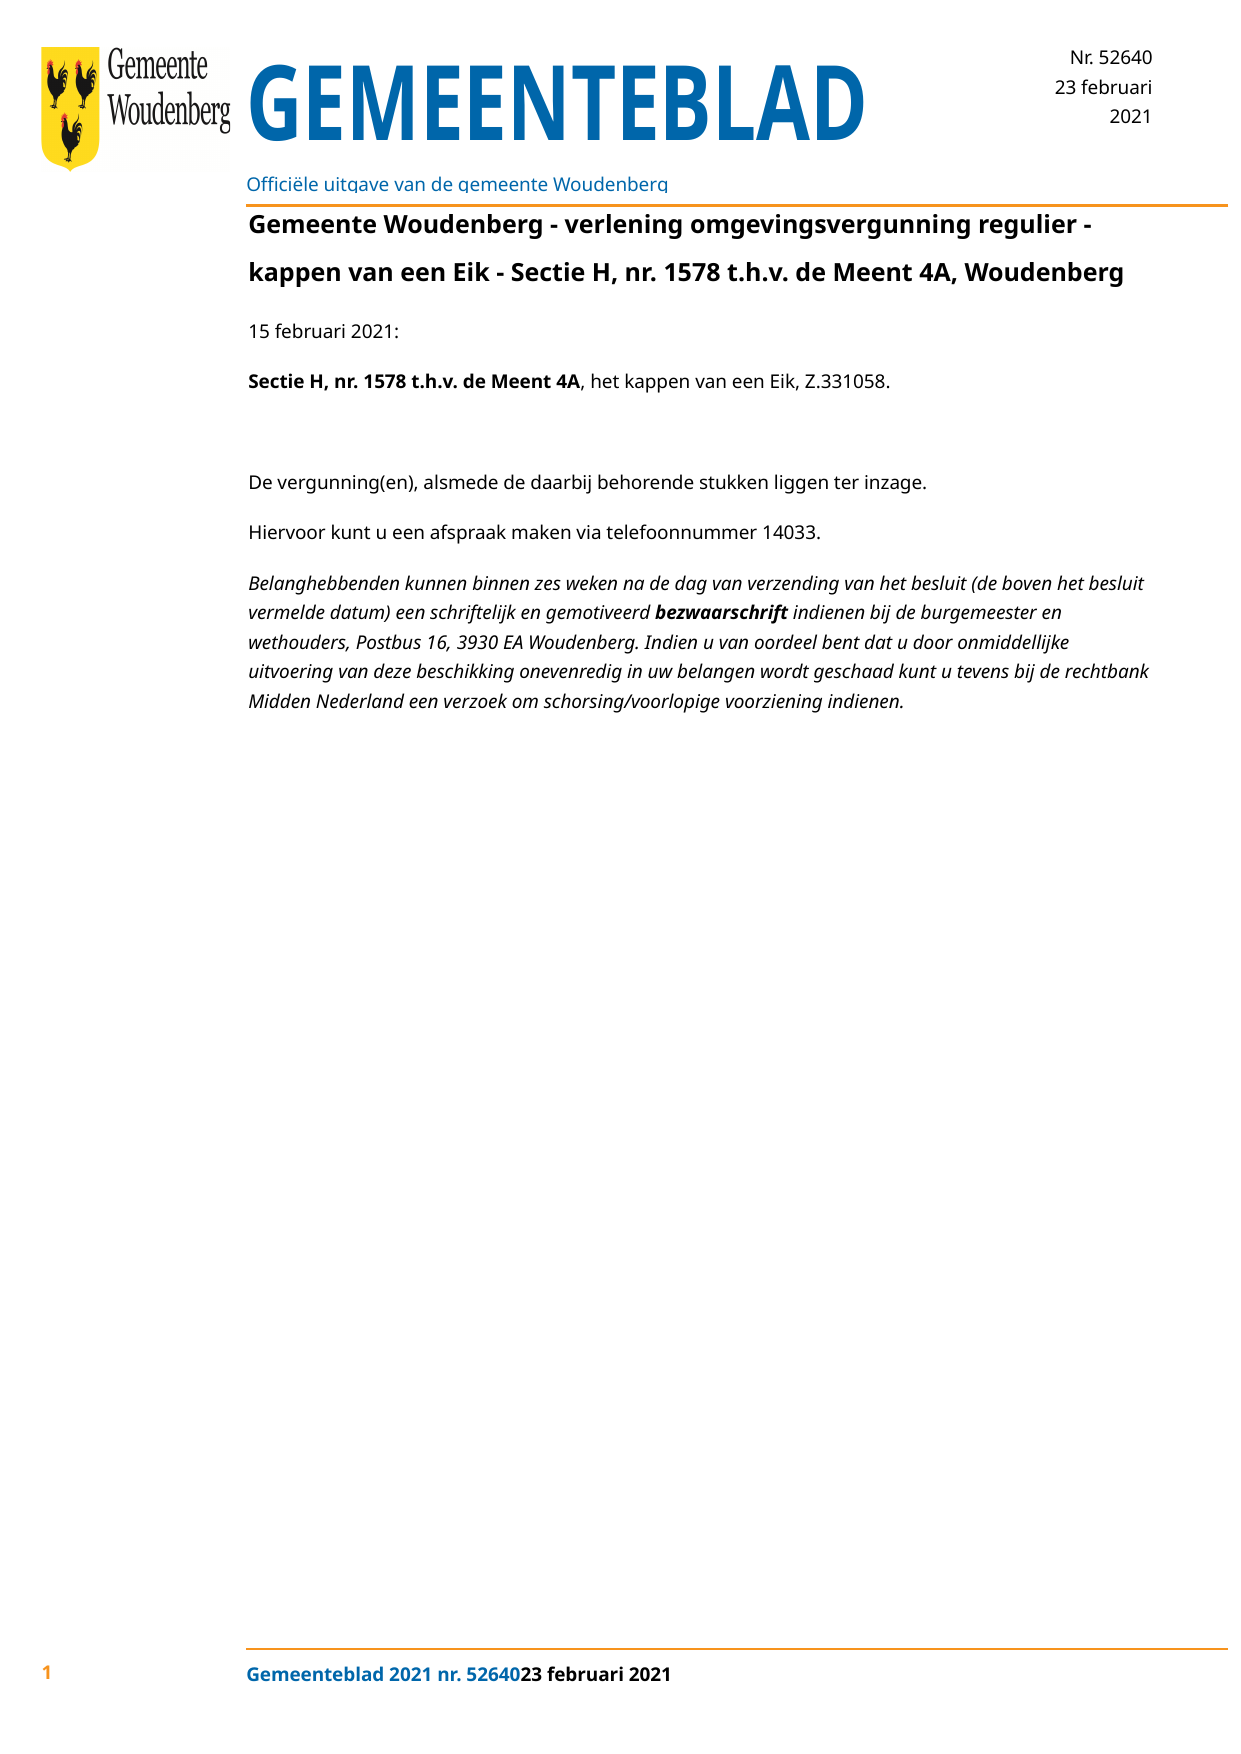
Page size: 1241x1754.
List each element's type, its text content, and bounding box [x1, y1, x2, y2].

picture [41, 47, 231, 172]
text 15 februari 2021: [248, 318, 1152, 344]
text Belanghebbenden kunnen binnen zes weken na de dag van verzending van het besluit (de boven het besluit vermelde datum) een schriftelijk en gemotiveerd bezwaarschrift indienen bij de burgemeester en wethouders, Postbus 16, 3930 EA Woudenberg. Indien u van oordeel bent dat u door onmiddellijke uitvoering van deze beschikking onevenredig in uw belangen wordt geschaad kunt u tevens bij de rechtbank Midden Nederland een verzoek om schorsing/voorlopige voorziening indienen. [248, 570, 1152, 714]
text De vergunning(en), alsmede de daarbij behorende stukken liggen ter inzage. [248, 469, 1152, 495]
text Sectie H, nr. 1578 t.h.v. de Meent 4A, het kappen van een Eik, Z.331058. [248, 368, 1152, 394]
text Gemeente Woudenberg - verlening omgevingsvergunning regulier - kappen van een Eik - Sectie H, nr. 1578 t.h.v. de Meent 4A, Woudenberg [248, 207, 1152, 288]
text Hiervoor kunt u een afspraak maken via telefoonnummer 14033. [248, 519, 1152, 545]
